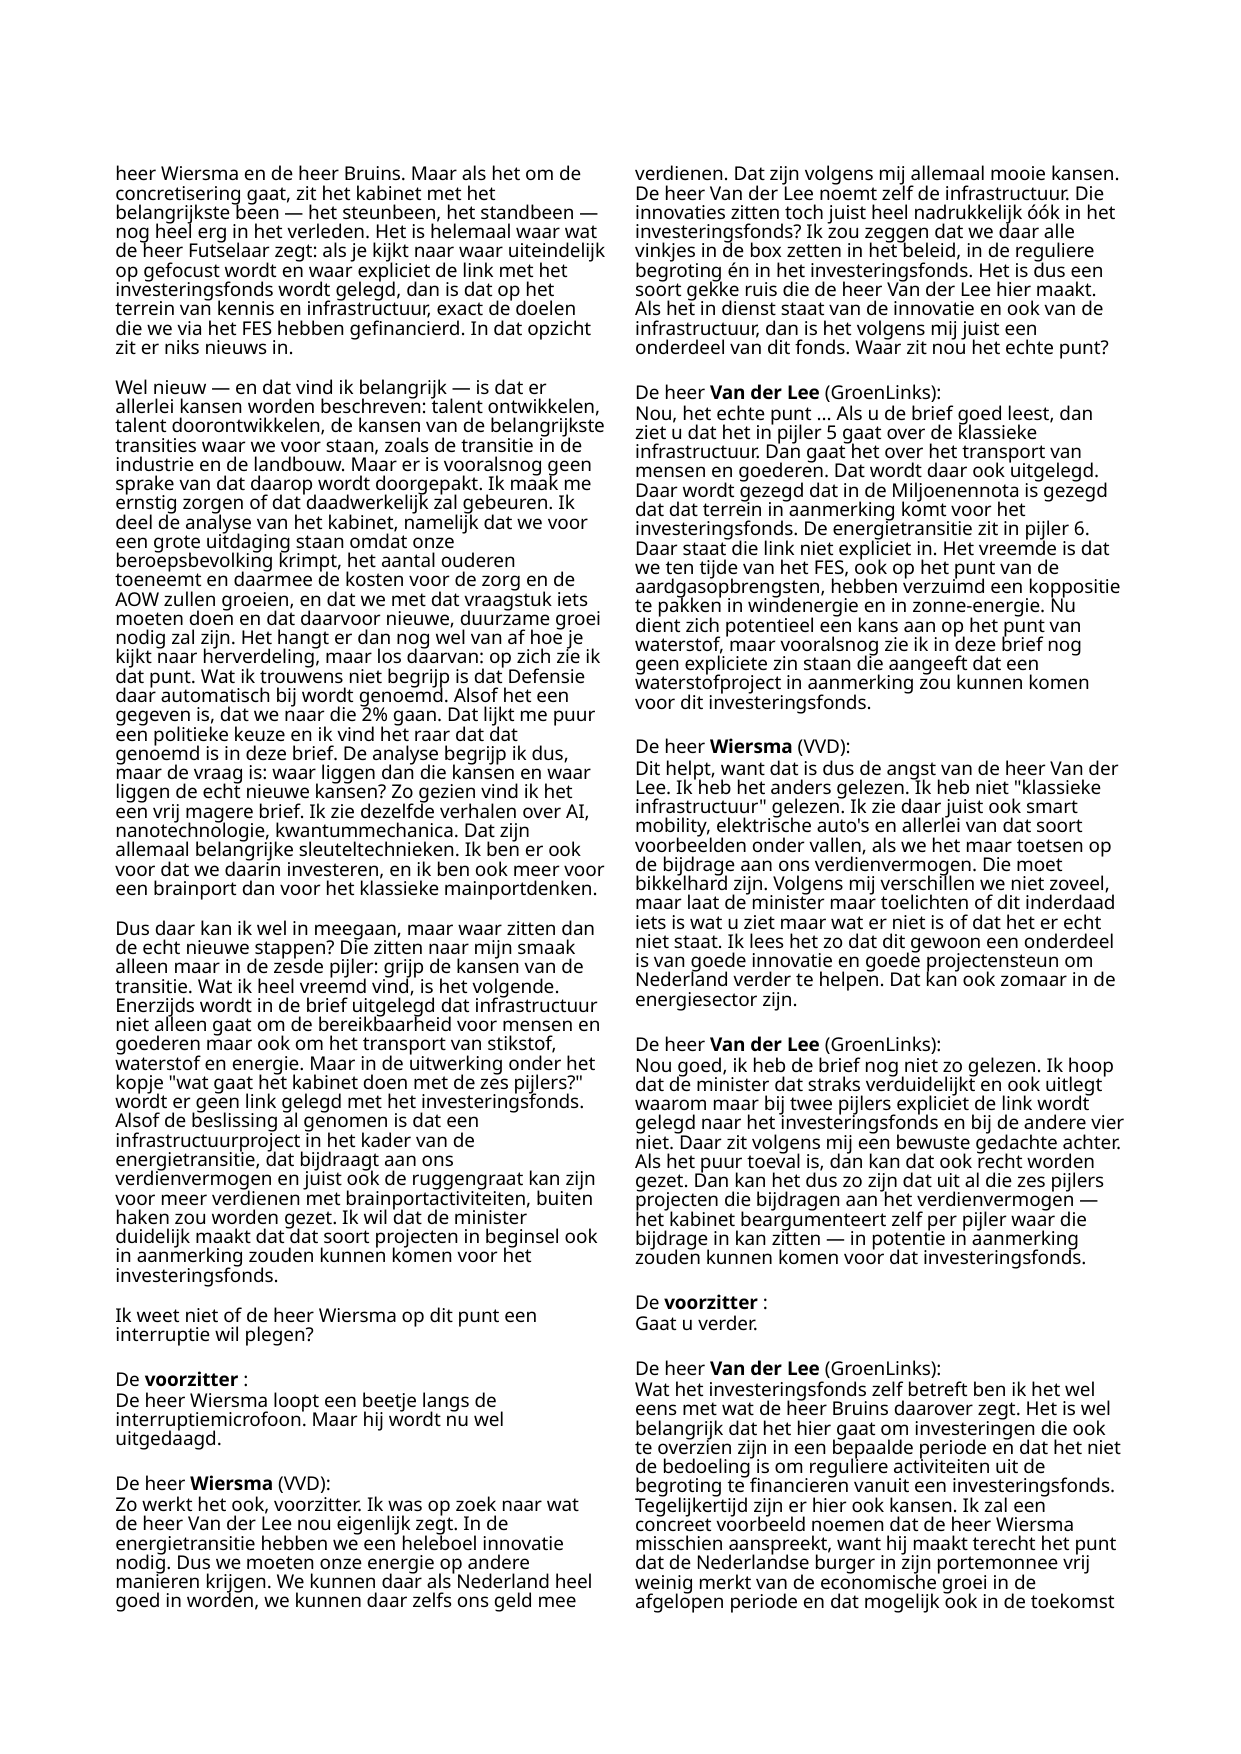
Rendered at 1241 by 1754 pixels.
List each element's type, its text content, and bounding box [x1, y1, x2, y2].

text Nou, het echte punt ... Als u de brief goed leest, dan ziet u dat het in pijler 5 gaat over de klassieke infrastructuur. Dan gaat het over het transport van mensen en goederen. Dat wordt daar ook uitgelegd. Daar wordt gezegd dat in de Miljoenennota is gezegd dat dat terrein in aanmerking komt voor het investeringsfonds. De energietransitie zit in pijler 6. Daar staat die link niet expliciet in. Het vreemde is dat we ten tijde van het FES, ook op het punt van de aardgasopbrengsten, hebben verzuimd een koppositie te pakken in windenergie en in zonne-energie. Nu dient zich potentieel een kans aan op het punt van waterstof, maar vooralsnog zie ik in deze brief nog geen expliciete zin staan die aangeeft dat een waterstofproject in aanmerking zou kunnen komen voor dit investeringsfonds. [635, 404, 1125, 713]
text Dit helpt, want dat is dus de angst van de heer Van der Lee. Ik heb het anders gelezen. Ik heb niet "klassieke infrastructuur" gelezen. Ik zie daar juist ook smart mobility, elektrische auto's en allerlei van dat soort voorbeelden onder vallen, als we het maar toetsen op de bijdrage aan ons verdienvermogen. Die moet bikkelhard zijn. Volgens mij verschillen we niet zoveel, maar laat de minister maar toelichten of dit inderdaad iets is wat u ziet maar wat er niet is of dat het er echt niet staat. Ik lees het zo dat dit gewoon een onderdeel is van goede innovatie en goede projectensteun om Nederland verder te helpen. Dat kan ook zomaar in de energiesector zijn. [635, 759, 1125, 1010]
text Zo werkt het ook, voorzitter. Ik was op zoek naar wat de heer Van der Lee nou eigenlijk zegt. In de energietransitie hebben we een heleboel innovatie nodig. Dus we moeten onze energie op andere manieren krijgen. We kunnen daar als Nederland heel goed in worden, we kunnen daar zelfs ons geld mee [115, 1496, 605, 1612]
text De heer Van der Lee (GroenLinks): [635, 1031, 1125, 1057]
text Nou goed, ik heb de brief nog niet zo gelezen. Ik hoop dat de minister dat straks verduidelijkt en ook uitlegt waarom maar bij twee pijlers expliciet de link wordt gelegd naar het investeringsfonds en bij de andere vier niet. Daar zit volgens mij een bewuste gedachte achter. Als het puur toeval is, dan kan dat ook recht worden gezet. Dan kan het dus zo zijn dat uit al die zes pijlers projecten die bijdragen aan het verdienvermogen — het kabinet beargumenteert zelf per pijler waar die bijdrage in kan zitten — in potentie in aanmerking zouden kunnen komen voor dat investeringsfonds. [635, 1057, 1125, 1268]
text Wat het investeringsfonds zelf betreft ben ik het wel eens met wat de heer Bruins daarover zegt. Het is wel belangrijk dat het hier gaat om investeringen die ook te overzien zijn in een bepaalde periode en dat het niet de bedoeling is om reguliere activiteiten uit de begroting te financieren vanuit een investeringsfonds. Tegelijkertijd zijn er hier ook kansen. Ik zal een concreet voorbeeld noemen dat de heer Wiersma misschien aanspreekt, want hij maakt terecht het punt dat de Nederlandse burger in zijn portemonnee vrij weinig merkt van de economische groei in de afgelopen periode en dat mogelijk ook in de toekomst [635, 1381, 1125, 1612]
text Ik weet niet of de heer Wiersma op dit punt een interruptie wil plegen? [115, 1307, 605, 1345]
text verdienen. Dat zijn volgens mij allemaal mooie kansen. De heer Van der Lee noemt zelf de infrastructuur. Die innovaties zitten toch juist heel nadrukkelijk óók in het investeringsfonds? Ik zou zeggen dat we daar alle vinkjes in de box zetten in het beleid, in de reguliere begroting én in het investeringsfonds. Het is dus een soort gekke ruis die de heer Van der Lee hier maakt. Als het in dienst staat van de innovatie en ook van de infrastructuur, dan is het volgens mij juist een onderdeel van dit fonds. Waar zit nou het echte punt? [635, 165, 1125, 358]
text De heer Van der Lee (GroenLinks): [635, 1355, 1125, 1381]
text De voorzitter : [115, 1366, 605, 1392]
text Wel nieuw — en dat vind ik belangrijk — is dat er allerlei kansen worden beschreven: talent ontwikkelen, talent doorontwikkelen, de kansen van de belangrijkste transities waar we voor staan, zoals de transitie in de industrie en de landbouw. Maar er is vooralsnog geen sprake van dat daarop wordt doorgepakt. Ik maak me ernstig zorgen of dat daadwerkelijk zal gebeuren. Ik deel de analyse van het kabinet, namelijk dat we voor een grote uitdaging staan omdat onze beroepsbevolking krimpt, het aantal ouderen toeneemt en daarmee de kosten voor de zorg en de AOW zullen groeien, en dat we met dat vraagstuk iets moeten doen en dat daarvoor nieuwe, duurzame groei nodig zal zijn. Het hangt er dan nog wel van af hoe je kijkt naar herverdeling, maar los daarvan: op zich zie ik dat punt. Wat ik trouwens niet begrijp is dat Defensie daar automatisch bij wordt genoemd. Alsof het een gegeven is, dat we naar die 2% gaan. Dat lijkt me puur een politieke keuze en ik vind het raar dat dat genoemd is in deze brief. De analyse begrijp ik dus, maar de vraag is: waar liggen dan die kansen en waar liggen de echt nieuwe kansen? Zo gezien vind ik het een vrij magere brief. Ik zie dezelfde verhalen over AI, nanotechnologie, kwantummechanica. Dat zijn allemaal belangrijke sleuteltechnieken. Ik ben er ook voor dat we daarin investeren, en ik ben ook meer voor een brainport dan voor het klassieke mainportdenken. [115, 379, 605, 899]
text De voorzitter : [635, 1289, 1125, 1315]
text De heer Wiersma (VVD): [635, 734, 1125, 759]
text De heer Wiersma loopt een beetje langs de interruptiemicrofoon. Maar hij wordt nu wel uitgedaagd. [115, 1392, 605, 1449]
text De heer Van der Lee (GroenLinks): [635, 379, 1125, 404]
text Dus daar kan ik wel in meegaan, maar waar zitten dan de echt nieuwe stappen? Die zitten naar mijn smaak alleen maar in de zesde pijler: grijp de kansen van de transitie. Wat ik heel vreemd vind, is het volgende. Enerzijds wordt in de brief uitgelegd dat infrastructuur niet alleen gaat om de bereikbaarheid voor mensen en goederen maar ook om het transport van stikstof, waterstof en energie. Maar in de uitwerking onder het kopje "wat gaat het kabinet doen met de zes pijlers?" wordt er geen link gelegd met het investeringsfonds. Alsof de beslissing al genomen is dat een infrastructuurproject in het kader van de energietransitie, dat bijdraagt aan ons verdienvermogen en juist ook de ruggengraat kan zijn voor meer verdienen met brainportactiviteiten, buiten haken zou worden gezet. Ik wil dat de minister duidelijk maakt dat dat soort projecten in beginsel ook in aanmerking zouden kunnen komen voor het investeringsfonds. [115, 920, 605, 1286]
text De heer Wiersma (VVD): [115, 1470, 605, 1496]
text heer Wiersma en de heer Bruins. Maar als het om de concretisering gaat, zit het kabinet met het belangrijkste been — het steunbeen, het standbeen — nog heel erg in het verleden. Het is helemaal waar wat de heer Futselaar zegt: als je kijkt naar waar uiteindelijk op gefocust wordt en waar expliciet de link met het investeringsfonds wordt gelegd, dan is dat op het terrein van kennis en infrastructuur, exact de doelen die we via het FES hebben gefinancierd. In dat opzicht zit er niks nieuws in. [115, 165, 605, 358]
text Gaat u verder. [635, 1315, 1125, 1334]
